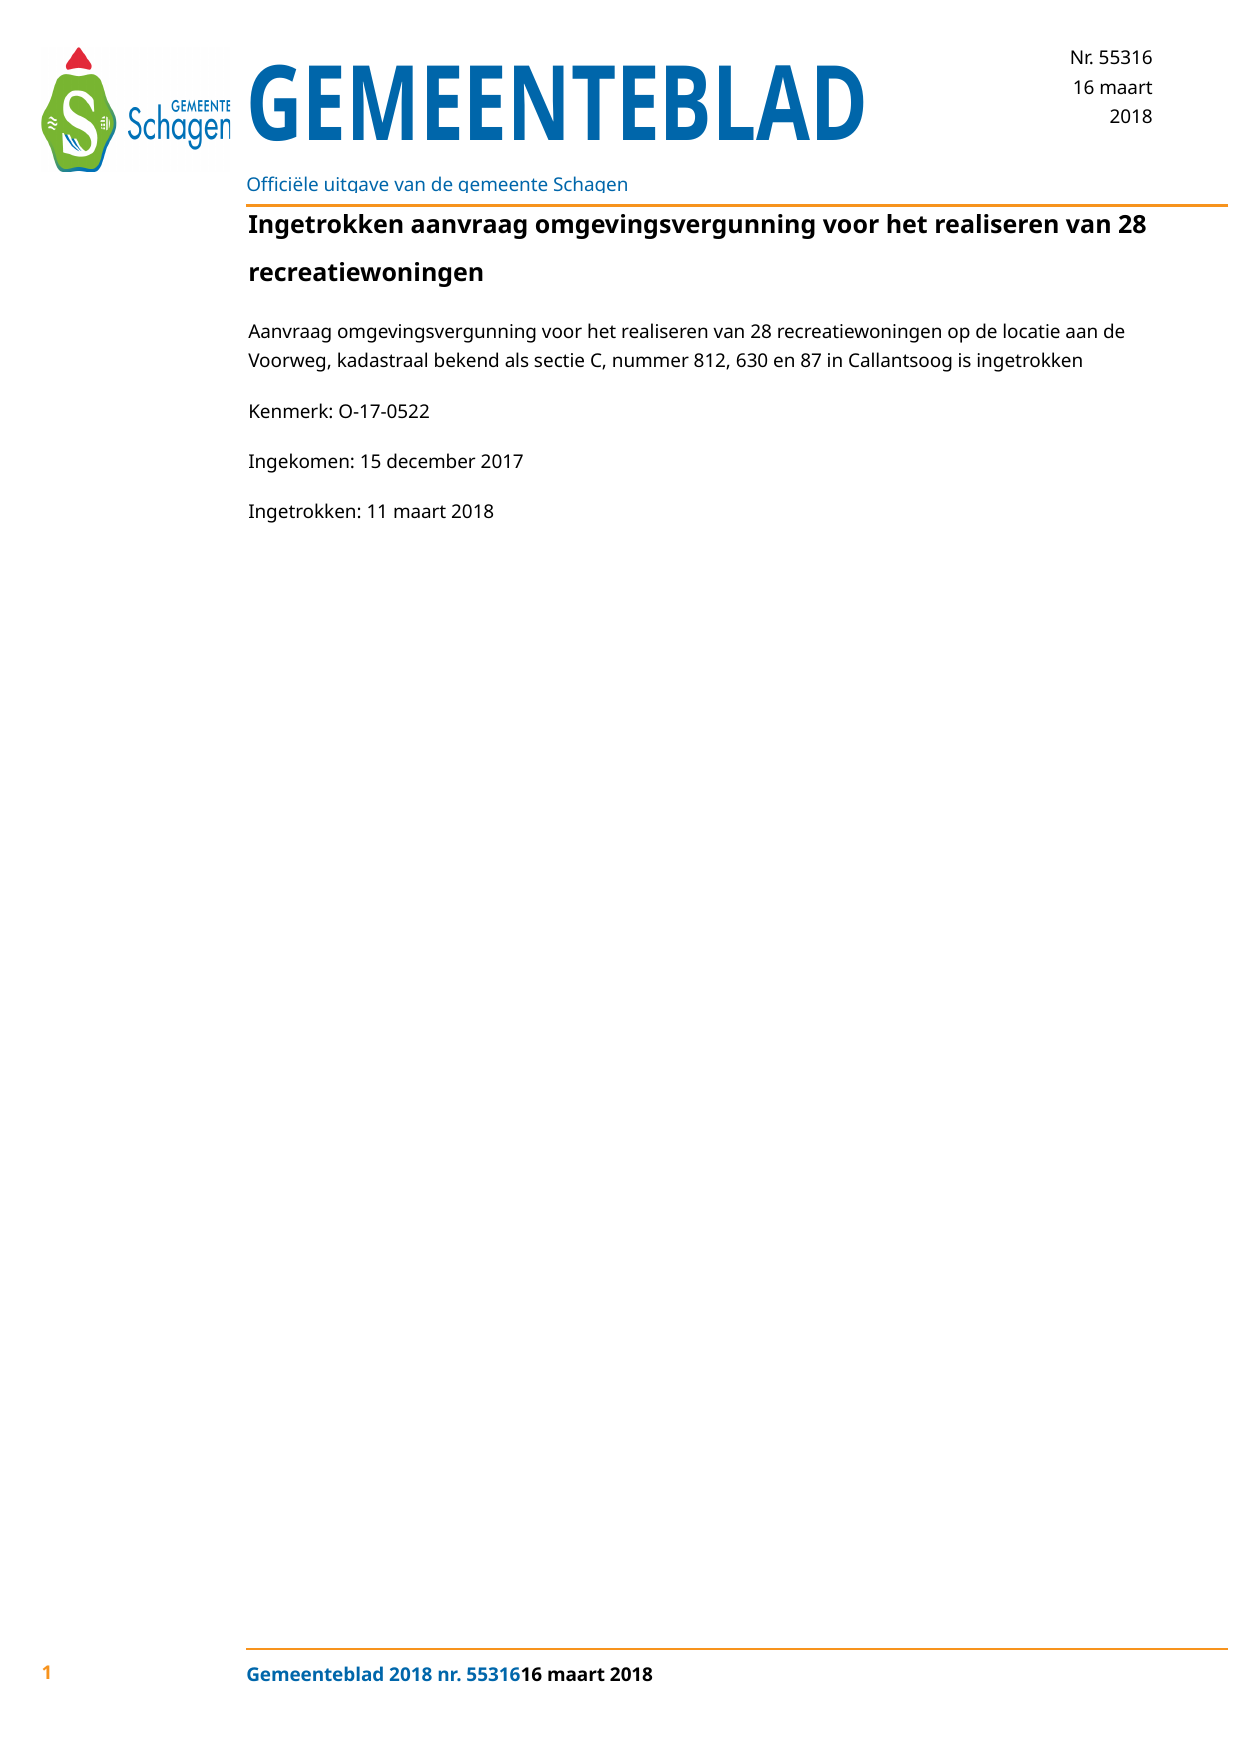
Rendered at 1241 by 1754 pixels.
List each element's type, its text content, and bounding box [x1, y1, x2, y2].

text Ingetrokken aanvraag omgevingsvergunning voor het realiseren van 28 recreatiewoningen [248, 207, 1152, 288]
text Kenmerk: O-17-0522 [248, 398, 1152, 424]
text Ingekomen: 15 december 2017 [248, 448, 1152, 474]
picture [41, 47, 231, 172]
text Aanvraag omgevingsvergunning voor het realiseren van 28 recreatiewoningen op de locatie aan de Voorweg, kadastraal bekend als sectie C, nummer 812, 630 en 87 in Callantsoog is ingetrokken [248, 318, 1152, 373]
text Ingetrokken: 11 maart 2018 [248, 499, 1152, 524]
